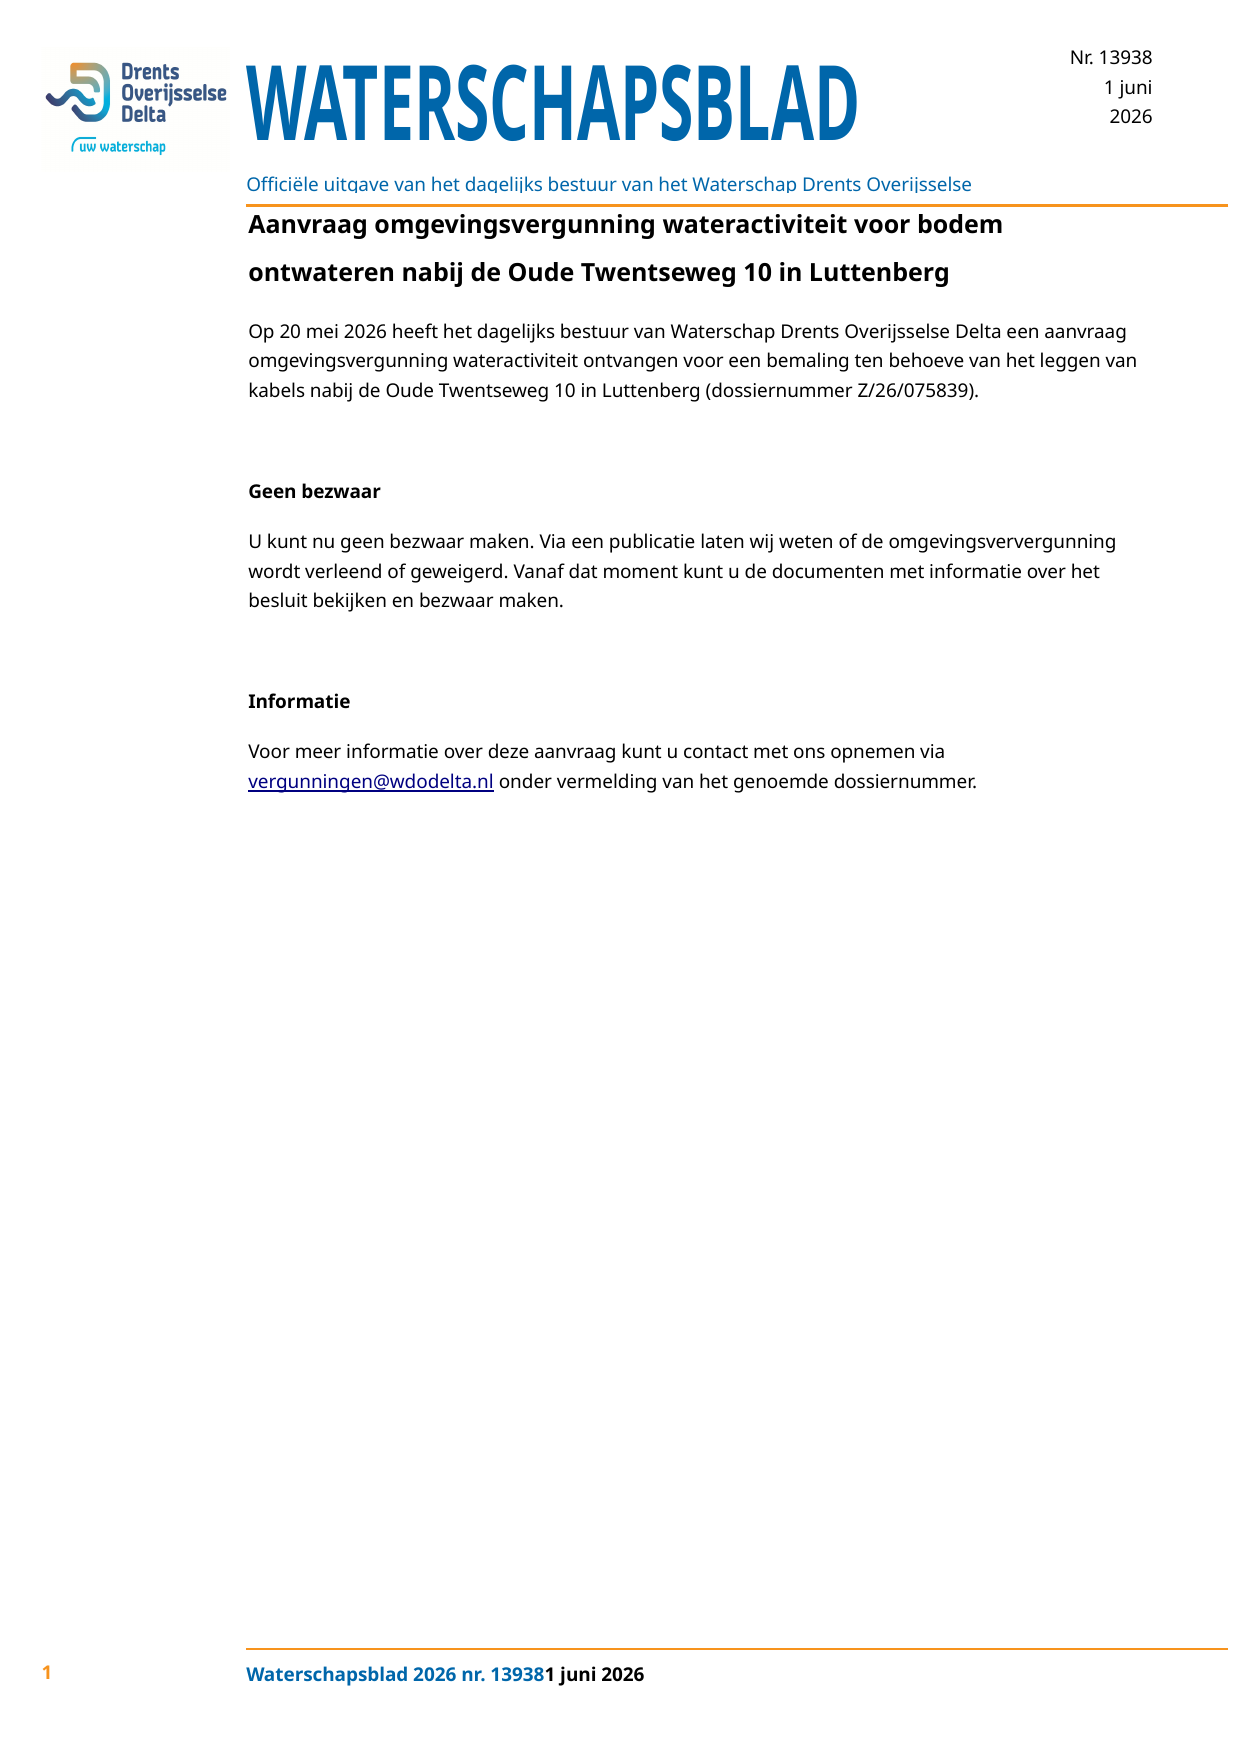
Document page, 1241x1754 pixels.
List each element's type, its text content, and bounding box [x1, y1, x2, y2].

text Geen bezwaar [248, 478, 1152, 504]
text Op 20 mei 2026 heeft het dagelijks bestuur van Waterschap Drents Overijsselse Delta een aanvraag omgevingsvergunning wateractiviteit ontvangen voor een bemaling ten behoeve van het leggen van kabels nabij de Oude Twentseweg 10 in Luttenberg (dossiernummer Z/26/075839). [248, 318, 1152, 403]
text Voor meer informatie over deze aanvraag kunt u contact met ons opnemen via vergunningen@wdodelta.nl onder vermelding van het genoemde dossiernummer. [248, 739, 1152, 794]
text Informatie [248, 688, 1152, 714]
text Aanvraag omgevingsvergunning wateractiviteit voor bodem ontwateren nabij de Oude Twentseweg 10 in Luttenberg [248, 207, 1152, 288]
text U kunt nu geen bezwaar maken. Via een publicatie laten wij weten of de omgevingsververgunning wordt verleend of geweigerd. Vanaf dat moment kunt u de documenten met informatie over het besluit bekijken en bezwaar maken. [248, 528, 1152, 613]
picture [41, 47, 231, 172]
